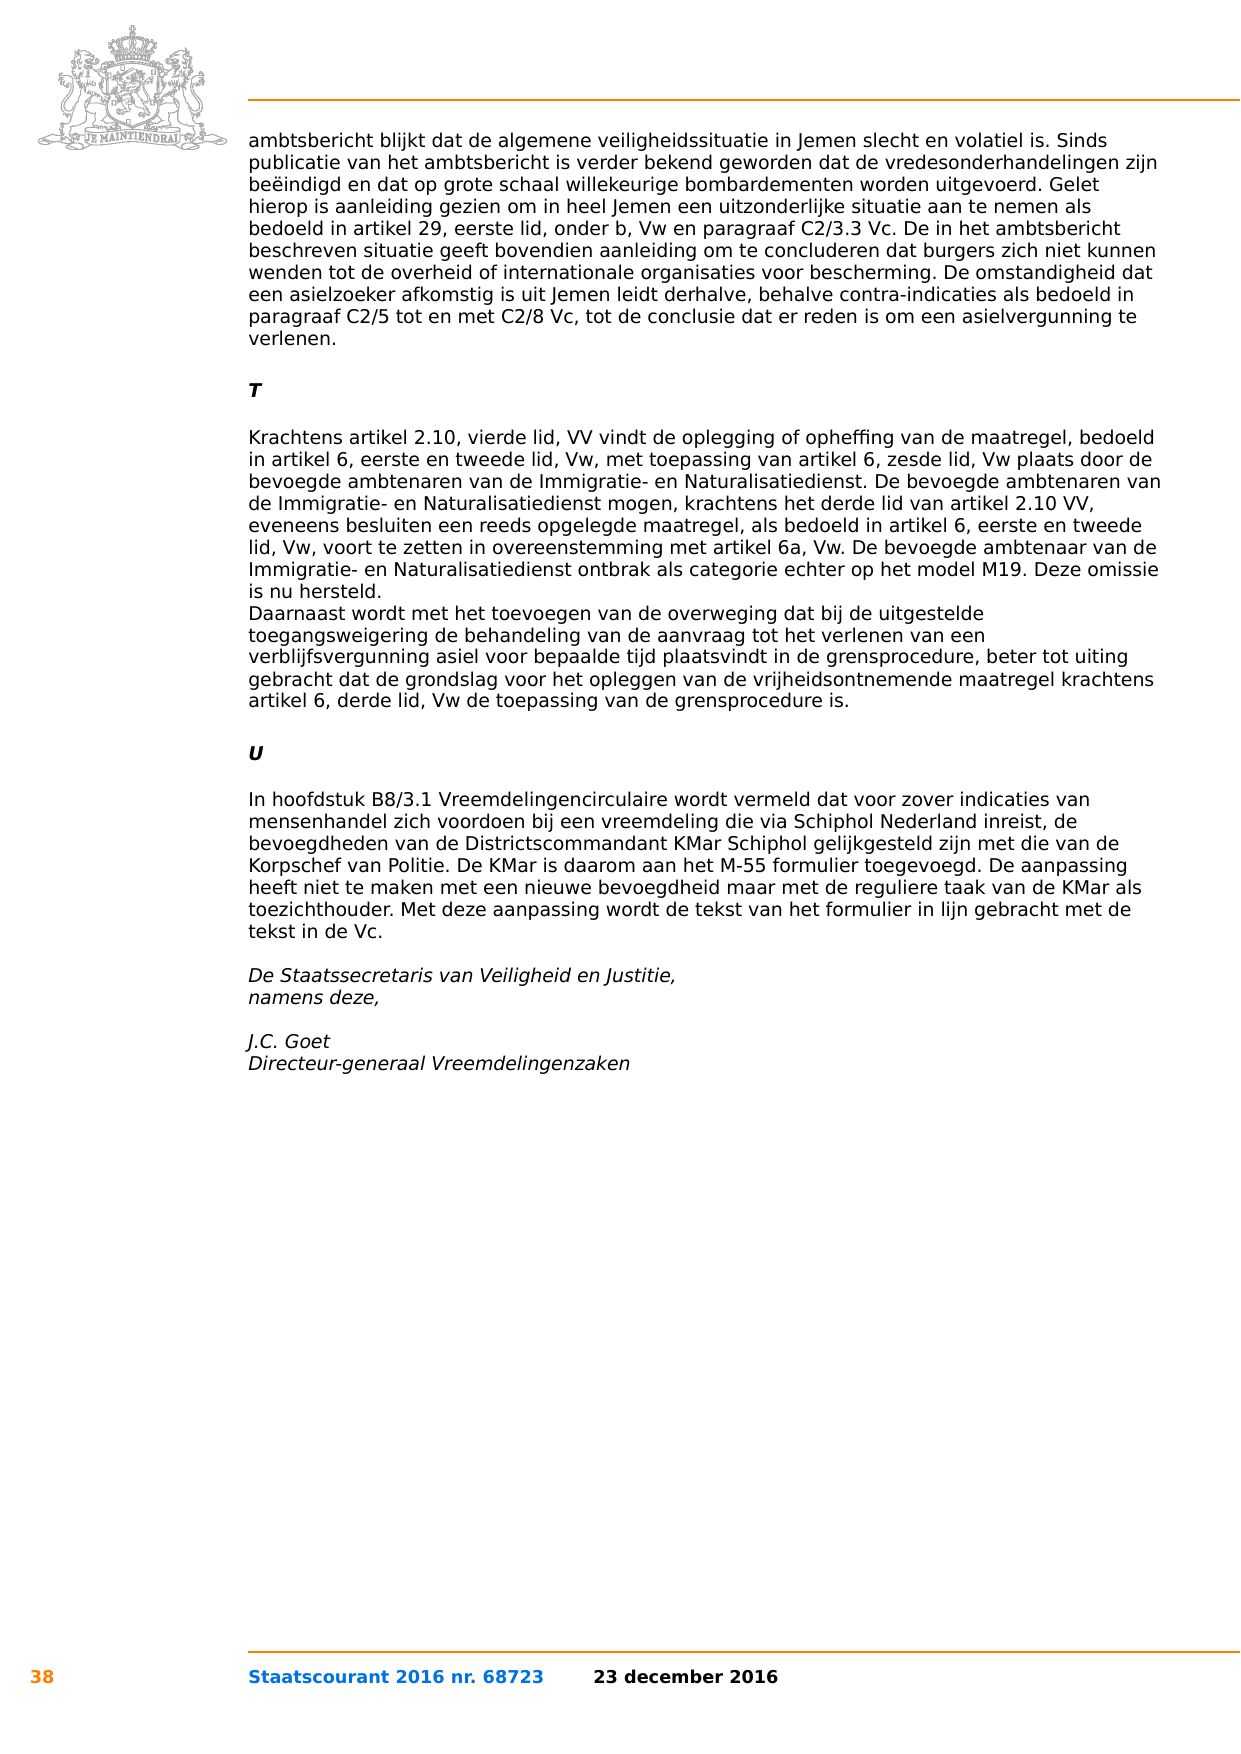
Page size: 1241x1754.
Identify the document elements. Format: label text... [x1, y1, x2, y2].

text Krachtens artikel 2.10, vierde lid, VV vindt de oplegging of opheffing van de maatregel, bedoeld in artikel 6, eerste en tweede lid, Vw, met toepassing van artikel 6, zesde lid, Vw plaats door de bevoegde ambtenaren van de Immigratie- en Naturalisatiedienst. De bevoegde ambtenaren van de Immigratie- en Naturalisatiedienst mogen, krachtens het derde lid van artikel 2.10 VV, eveneens besluiten een reeds opgelegde maatregel, als bedoeld in artikel 6, eerste en tweede lid, Vw, voort te zetten in overeenstemming met artikel 6a, Vw. De bevoegde ambtenaar van de Immigratie- en Naturalisatiedienst ontbrak als categorie echter op het model M19. Deze omissie is nu hersteld. [248, 427, 1163, 602]
text In hoofdstuk B8/3.1 Vreemdelingencirculaire wordt vermeld dat voor zover indicaties van mensenhandel zich voordoen bij een vreemdeling die via Schiphol Nederland inreist, de bevoegdheden van de Districtscommandant KMar Schiphol gelijkgesteld zijn met die van de Korpschef van Politie. De KMar is daarom aan het M-55 formulier toegevoegd. De aanpassing heeft niet te maken met een nieuwe bevoegdheid maar met de reguliere taak van de KMar als toezichthouder. Met deze aanpassing wordt de tekst van het formulier in lijn gebracht met de tekst in de Vc. [248, 789, 1163, 943]
text Daarnaast wordt met het toevoegen van de overweging dat bij de uitgestelde toegangsweigering de behandeling van de aanvraag tot het verlenen van een verblijfsvergunning asiel voor bepaalde tijd plaatsvindt in de grensprocedure, beter tot uiting gebracht dat de grondslag voor het opleggen van de vrijheidsontnemende maatregel krachtens artikel 6, derde lid, Vw de toepassing van de grensprocedure is. [248, 602, 1163, 712]
text ambtsbericht blijkt dat de algemene veiligheidssituatie in Jemen slecht en volatiel is. Sinds publicatie van het ambtsbericht is verder bekend geworden dat de vredesonderhandelingen zijn beëindigd en dat op grote schaal willekeurige bombardementen worden uitgevoerd. Gelet hierop is aanleiding gezien om in heel Jemen een uitzonderlijke situatie aan te nemen als bedoeld in artikel 29, eerste lid, onder b, Vw en paragraaf C2/3.3 Vc. De in het ambtsbericht beschreven situatie geeft bovendien aanleiding om te concluderen dat burgers zich niet kunnen wenden tot de overheid of internationale organisaties voor bescherming. De omstandigheid dat een asielzoeker afkomstig is uit Jemen leidt derhalve, behalve contra-indicaties als bedoeld in paragraaf C2/5 tot en met C2/8 Vc, tot de conclusie dat er reden is om een asielvergunning te verlenen. [248, 130, 1163, 350]
picture [38, 25, 227, 150]
subtitle T [248, 380, 1163, 402]
text De Staatssecretaris van Veiligheid en Justitie, namens deze, J.C. Goet Directeur-generaal Vreemdelingenzaken [248, 965, 1163, 1075]
subtitle U [248, 742, 1163, 764]
